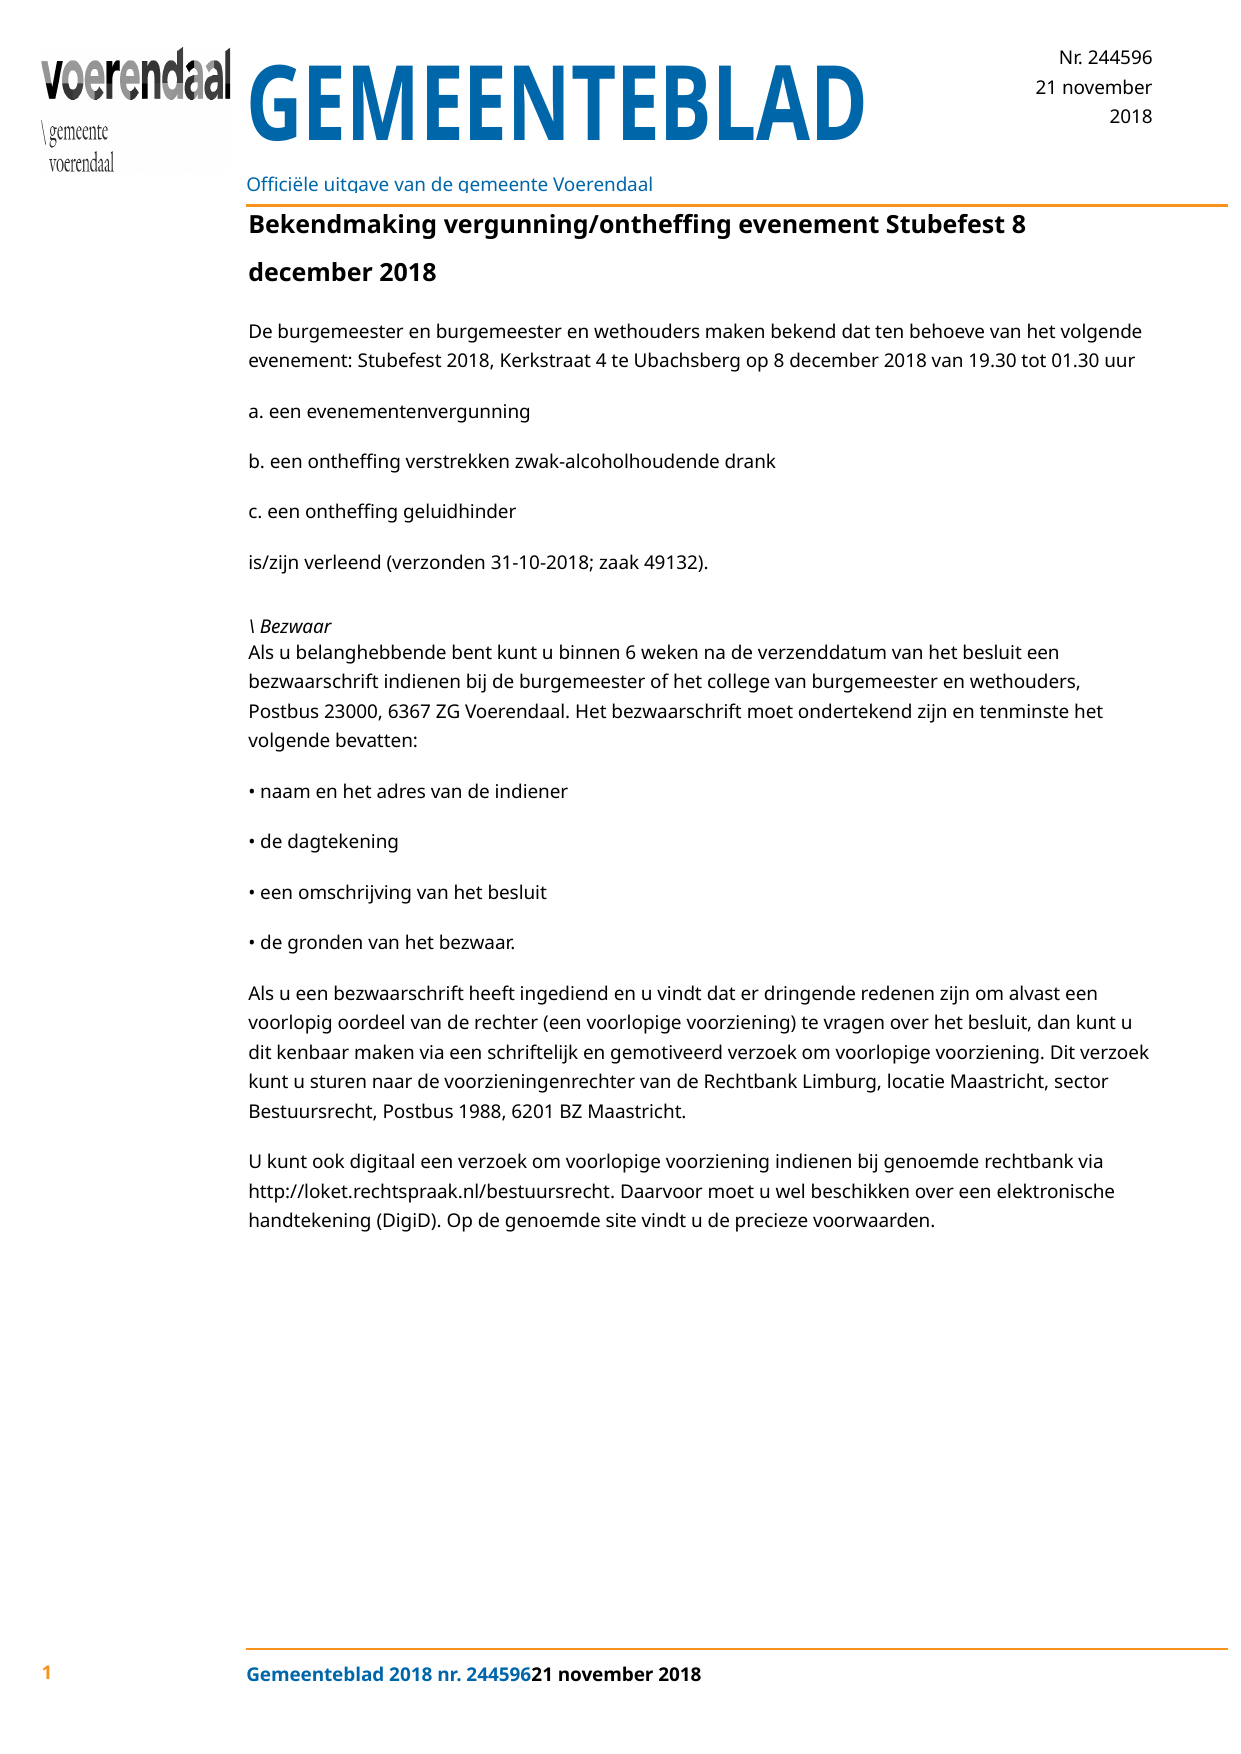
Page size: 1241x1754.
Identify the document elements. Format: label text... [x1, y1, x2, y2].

picture [41, 47, 231, 172]
text c. een ontheffing geluidhinder [248, 499, 1152, 524]
text • de gronden van het bezwaar. [248, 929, 1152, 955]
text Bekendmaking vergunning/ontheffing evenement Stubefest 8 december 2018 [248, 207, 1152, 288]
text is/zijn verleend (verzonden 31-10-2018; zaak 49132). [248, 549, 1152, 575]
text De burgemeester en burgemeester en wethouders maken bekend dat ten behoeve van het volgende evenement: Stubefest 2018, Kerkstraat 4 te Ubachsberg op 8 december 2018 van 19.30 tot 01.30 uur [248, 318, 1152, 373]
text a. een evenementenvergunning [248, 398, 1152, 424]
text • een omschrijving van het besluit [248, 879, 1152, 904]
text b. een ontheffing verstrekken zwak-alcoholhoudende drank [248, 448, 1152, 474]
text \ Bezwaar [248, 613, 1152, 639]
text Als u een bezwaarschrift heeft ingediend en u vindt dat er dringende redenen zijn om alvast een voorlopig oordeel van de rechter (een voorlopige voorziening) te vragen over het besluit, dan kunt u dit kenbaar maken via een schriftelijk en gemotiveerd verzoek om voorlopige voorziening. Dit verzoek kunt u sturen naar de voorzieningenrechter van de Rechtbank Limburg, locatie Maastricht, sector Bestuursrecht, Postbus 1988, 6201 BZ Maastricht. [248, 980, 1152, 1124]
text Als u belanghebbende bent kunt u binnen 6 weken na de verzenddatum van het besluit een bezwaarschrift indienen bij de burgemeester of het college van burgemeester en wethouders, Postbus 23000, 6367 ZG Voerendaal. Het bezwaarschrift moet ondertekend zijn en tenminste het volgende bevatten: [248, 639, 1152, 753]
text U kunt ook digitaal een verzoek om voorlopige voorziening indienen bij genoemde rechtbank via http://loket.rechtspraak.nl/bestuursrecht. Daarvoor moet u wel beschikken over een elektronische handtekening (DigiD). Op de genoemde site vindt u de precieze voorwaarden. [248, 1148, 1152, 1233]
text • de dagtekening [248, 828, 1152, 854]
text • naam en het adres van de indiener [248, 778, 1152, 804]
